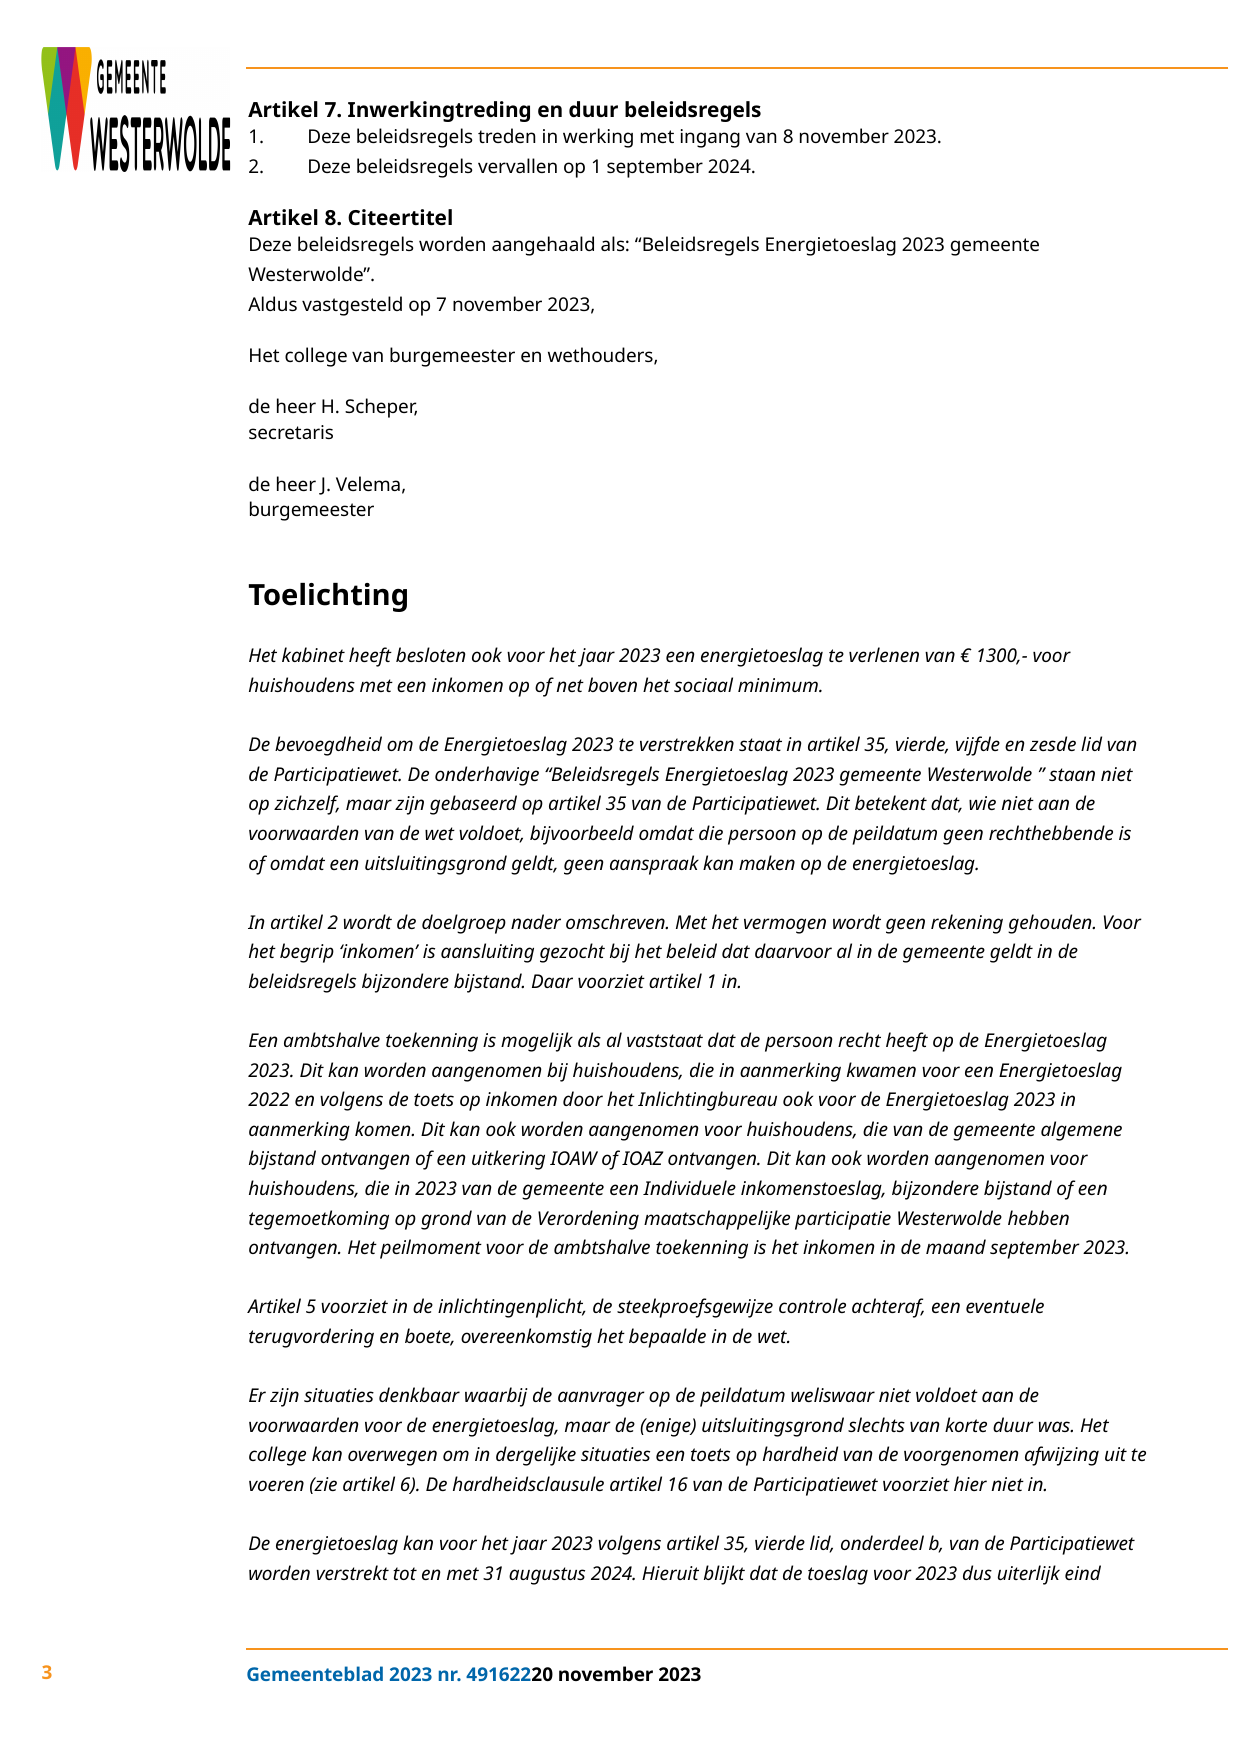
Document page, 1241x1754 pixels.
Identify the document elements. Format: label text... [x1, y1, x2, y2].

text de heer J. Velema, [248, 471, 1152, 497]
text de heer H. Scheper, [248, 394, 1152, 419]
text In artikel 2 wordt de doelgroep nader omschreven. Met het vermogen wordt geen rekening gehouden. Voor het begrip ‘inkomen’ is aansluiting gezocht bij het beleid dat daarvoor al in de gemeente geldt in de beleidsregels bijzondere bijstand. Daar voorziet artikel 1 in. [248, 909, 1152, 994]
text burgemeester [248, 497, 1152, 522]
text Een ambtshalve toekenning is mogelijk als al vaststaat dat de persoon recht heeft op de Energietoeslag 2023. Dit kan worden aangenomen bij huishoudens, die in aanmerking kwamen voor een Energietoeslag 2022 en volgens de toets op inkomen door het Inlichtingbureau ook voor de Energietoeslag 2023 in aanmerking komen. Dit kan ook worden aangenomen voor huishoudens, die van de gemeente algemene bijstand ontvangen of een uitkering IOAW of IOAZ ontvangen. Dit kan ook worden aangenomen voor huishoudens, die in 2023 van de gemeente een Individuele inkomenstoeslag, bijzondere bijstand of een tegemoetkoming op grond van de Verordening maatschappelijke participatie Westerwolde hebben ontvangen. Het peilmoment voor de ambtshalve toekenning is het inkomen in de maand september 2023. [248, 1027, 1152, 1260]
text secretaris [248, 419, 1152, 445]
text De bevoegdheid om de Energietoeslag 2023 te verstrekken staat in artikel 35, vierde, vijfde en zesde lid van de Participatiewet. De onderhavige “Beleidsregels Energietoeslag 2023 gemeente Westerwolde ” staan niet op zichzelf, maar zijn gebaseerd op artikel 35 van de Participatiewet. Dit betekent dat, wie niet aan de voorwaarden van de wet voldoet, bijvoorbeeld omdat die persoon op de peildatum geen rechthebbende is of omdat een uitsluitingsgrond geldt, geen aanspraak kan maken op de energietoeslag. [248, 731, 1152, 876]
text Artikel 8. Citeertitel [248, 203, 1152, 232]
text Toelichting [248, 574, 1152, 613]
text Er zijn situaties denkbaar waarbij de aanvrager op de peildatum weliswaar niet voldoet aan de voorwaarden voor de energietoeslag, maar de (enige) uitsluitingsgrond slechts van korte duur was. Het college kan overwegen om in dergelijke situaties een toets op hardheid van de voorgenomen afwijzing uit te voeren (zie artikel 6). De hardheidsclausule artikel 16 van de Participatiewet voorziet hier niet in. [248, 1382, 1152, 1497]
list Deze beleidsregels treden in werking met ingang van 8 november 2023. [248, 123, 1152, 149]
text Artikel 7. Inwerkingtreding en duur beleidsregels [248, 95, 1152, 123]
text Deze beleidsregels worden aangehaald als: “Beleidsregels Energietoeslag 2023 gemeente Westerwolde”. [248, 232, 1152, 287]
text Artikel 5 voorziet in de inlichtingenplicht, de steekproefsgewijze controle achteraf, een eventuele terugvordering en boete, overeenkomstig het bepaalde in de wet. [248, 1293, 1152, 1349]
text Het kabinet heeft besloten ook voor het jaar 2023 een energietoeslag te verlenen van € 1300,- voor huishoudens met een inkomen op of net boven het sociaal minimum. [248, 643, 1152, 698]
list Deze beleidsregels vervallen op 1 september 2024. [248, 153, 1152, 178]
text De energietoeslag kan voor het jaar 2023 volgens artikel 35, vierde lid, onderdeel b, van de Participatiewet worden verstrekt tot en met 31 augustus 2024. Hieruit blijkt dat de toeslag voor 2023 dus uiterlijk eind [248, 1530, 1152, 1586]
text Aldus vastgesteld op 7 november 2023, [248, 291, 1152, 317]
picture [41, 47, 231, 172]
text Het college van burgemeester en wethouders, [248, 342, 1152, 368]
